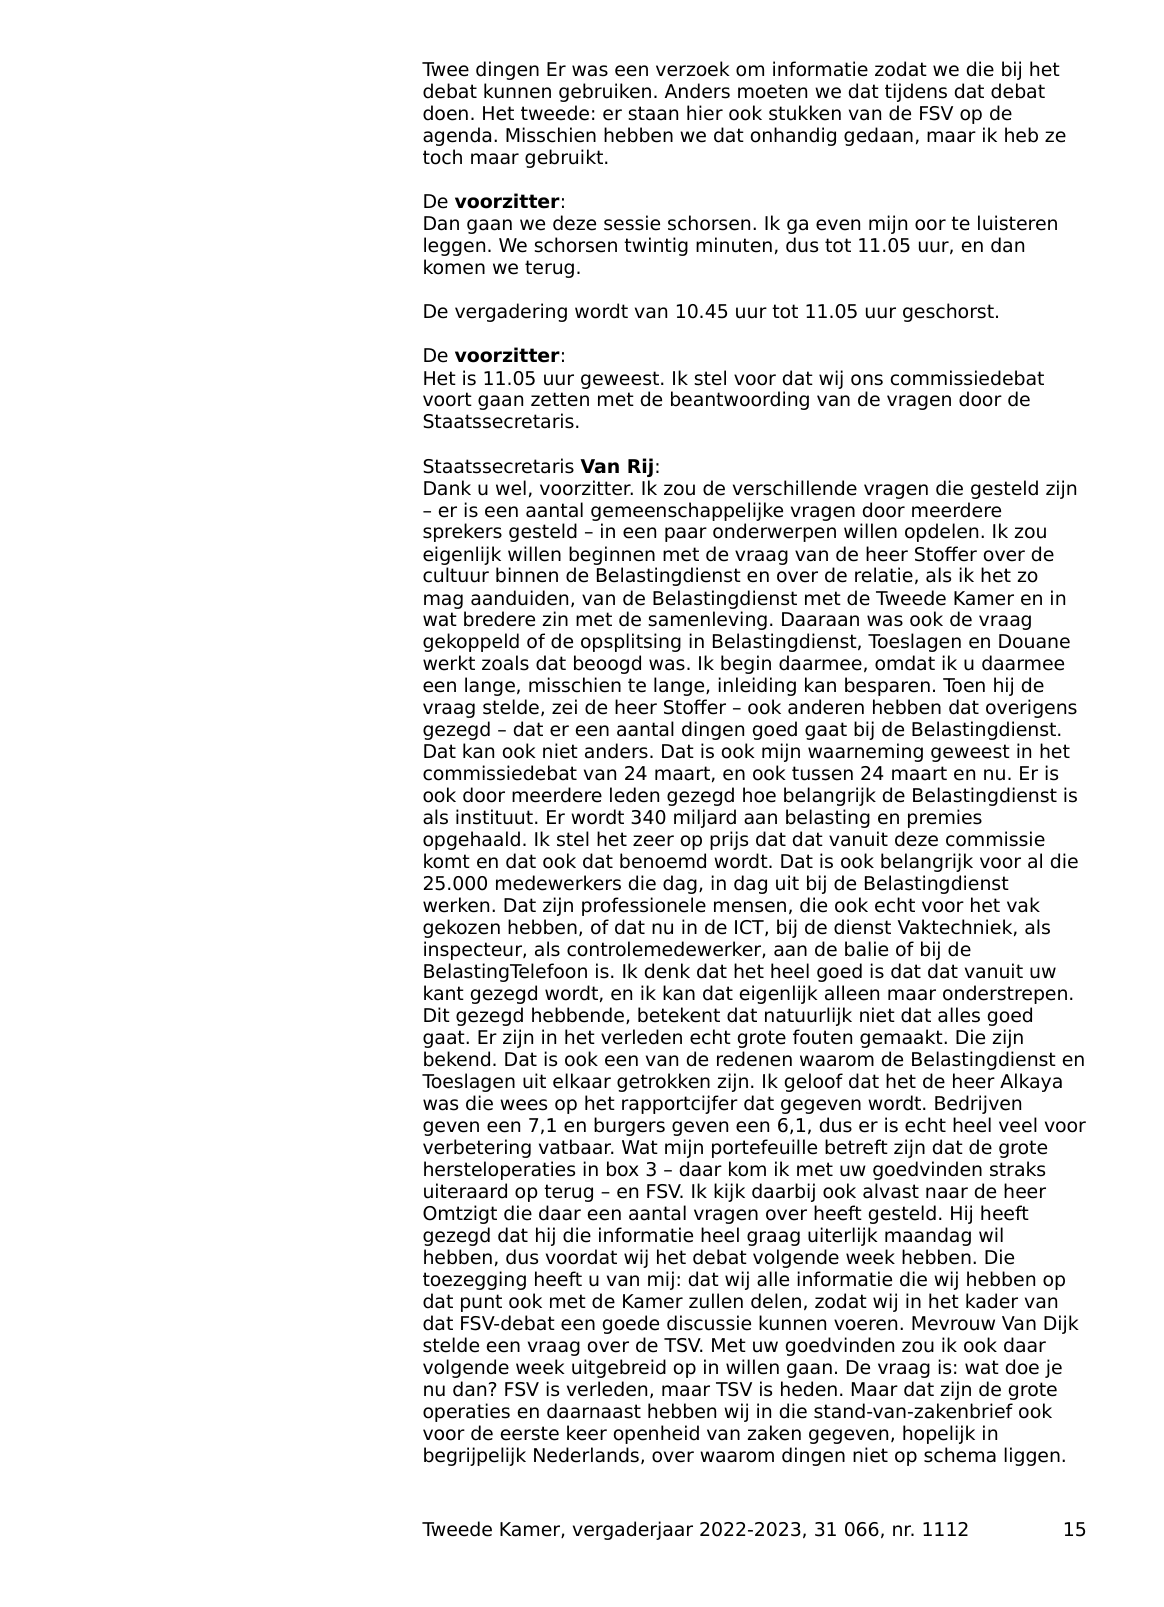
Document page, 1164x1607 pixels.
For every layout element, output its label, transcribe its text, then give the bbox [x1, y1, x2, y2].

text Staatssecretaris Van Rij: [422, 456, 1087, 477]
text De voorzitter: [422, 191, 1087, 213]
text Twee dingen Er was een verzoek om informatie zodat we die bij het debat kunnen gebruiken. Anders moeten we dat tijdens dat debat doen. Het tweede: er staan hier ook stukken van de FSV op de agenda. Misschien hebben we dat onhandig gedaan, maar ik heb ze toch maar gebruikt. [422, 59, 1087, 169]
text Dit gezegd hebbende, betekent dat natuurlijk niet dat alles goed gaat. Er zijn in het verleden echt grote fouten gemaakt. Die zijn bekend. Dat is ook een van de redenen waarom de Belastingdienst en Toeslagen uit elkaar getrokken zijn. Ik geloof dat het de heer Alkaya was die wees op het rapportcijfer dat gegeven wordt. Bedrijven geven een 7,1 en burgers geven een 6,1, dus er is echt heel veel voor verbetering vatbaar. Wat mijn portefeuille betreft zijn dat de grote hersteloperaties in box 3 – daar kom ik met uw goedvinden straks uiteraard op terug – en FSV. Ik kijk daarbij ook alvast naar de heer Omtzigt die daar een aantal vragen over heeft gesteld. Hij heeft gezegd dat hij die informatie heel graag uiterlijk maandag wil hebben, dus voordat wij het debat volgende week hebben. Die toezegging heeft u van mij: dat wij alle informatie die wij hebben op dat punt ook met de Kamer zullen delen, zodat wij in het kader van dat FSV-debat een goede discussie kunnen voeren. Mevrouw Van Dijk stelde een vraag over de TSV. Met uw goedvinden zou ik ook daar volgende week uitgebreid op in willen gaan. De vraag is: wat doe je nu dan? FSV is verleden, maar TSV is heden. Maar dat zijn de grote operaties en daarnaast hebben wij in die stand-van-zakenbrief ook voor de eerste keer openheid van zaken gegeven, hopelijk in begrijpelijk Nederlands, over waarom dingen niet op schema liggen. [422, 1005, 1087, 1467]
text Het is 11.05 uur geweest. Ik stel voor dat wij ons commissiedebat voort gaan zetten met de beantwoording van de vragen door de Staatssecretaris. [422, 367, 1087, 433]
text De vergadering wordt van 10.45 uur tot 11.05 uur geschorst. [422, 301, 1087, 323]
text De voorzitter: [422, 345, 1087, 367]
text Dank u wel, voorzitter. Ik zou de verschillende vragen die gesteld zijn – er is een aantal gemeenschappelijke vragen door meerdere sprekers gesteld – in een paar onderwerpen willen opdelen. Ik zou eigenlijk willen beginnen met de vraag van de heer Stoffer over de cultuur binnen de Belastingdienst en over de relatie, als ik het zo mag aanduiden, van de Belastingdienst met de Tweede Kamer en in wat bredere zin met de samenleving. Daaraan was ook de vraag gekoppeld of de opsplitsing in Belastingdienst, Toeslagen en Douane werkt zoals dat beoogd was. Ik begin daarmee, omdat ik u daarmee een lange, misschien te lange, inleiding kan besparen. Toen hij de vraag stelde, zei de heer Stoffer – ook anderen hebben dat overigens gezegd – dat er een aantal dingen goed gaat bij de Belastingdienst. Dat kan ook niet anders. Dat is ook mijn waarneming geweest in het commissiedebat van 24 maart, en ook tussen 24 maart en nu. Er is ook door meerdere leden gezegd hoe belangrijk de Belastingdienst is als instituut. Er wordt 340 miljard aan belasting en premies opgehaald. Ik stel het zeer op prijs dat dat vanuit deze commissie komt en dat ook dat benoemd wordt. Dat is ook belangrijk voor al die 25.000 medewerkers die dag, in dag uit bij de Belastingdienst werken. Dat zijn professionele mensen, die ook echt voor het vak gekozen hebben, of dat nu in de ICT, bij de dienst Vaktechniek, als inspecteur, als controlemedewerker, aan de balie of bij de BelastingTelefoon is. Ik denk dat het heel goed is dat dat vanuit uw kant gezegd wordt, en ik kan dat eigenlijk alleen maar onderstrepen. [422, 477, 1087, 1005]
text Dan gaan we deze sessie schorsen. Ik ga even mijn oor te luisteren leggen. We schorsen twintig minuten, dus tot 11.05 uur, en dan komen we terug. [422, 213, 1087, 279]
